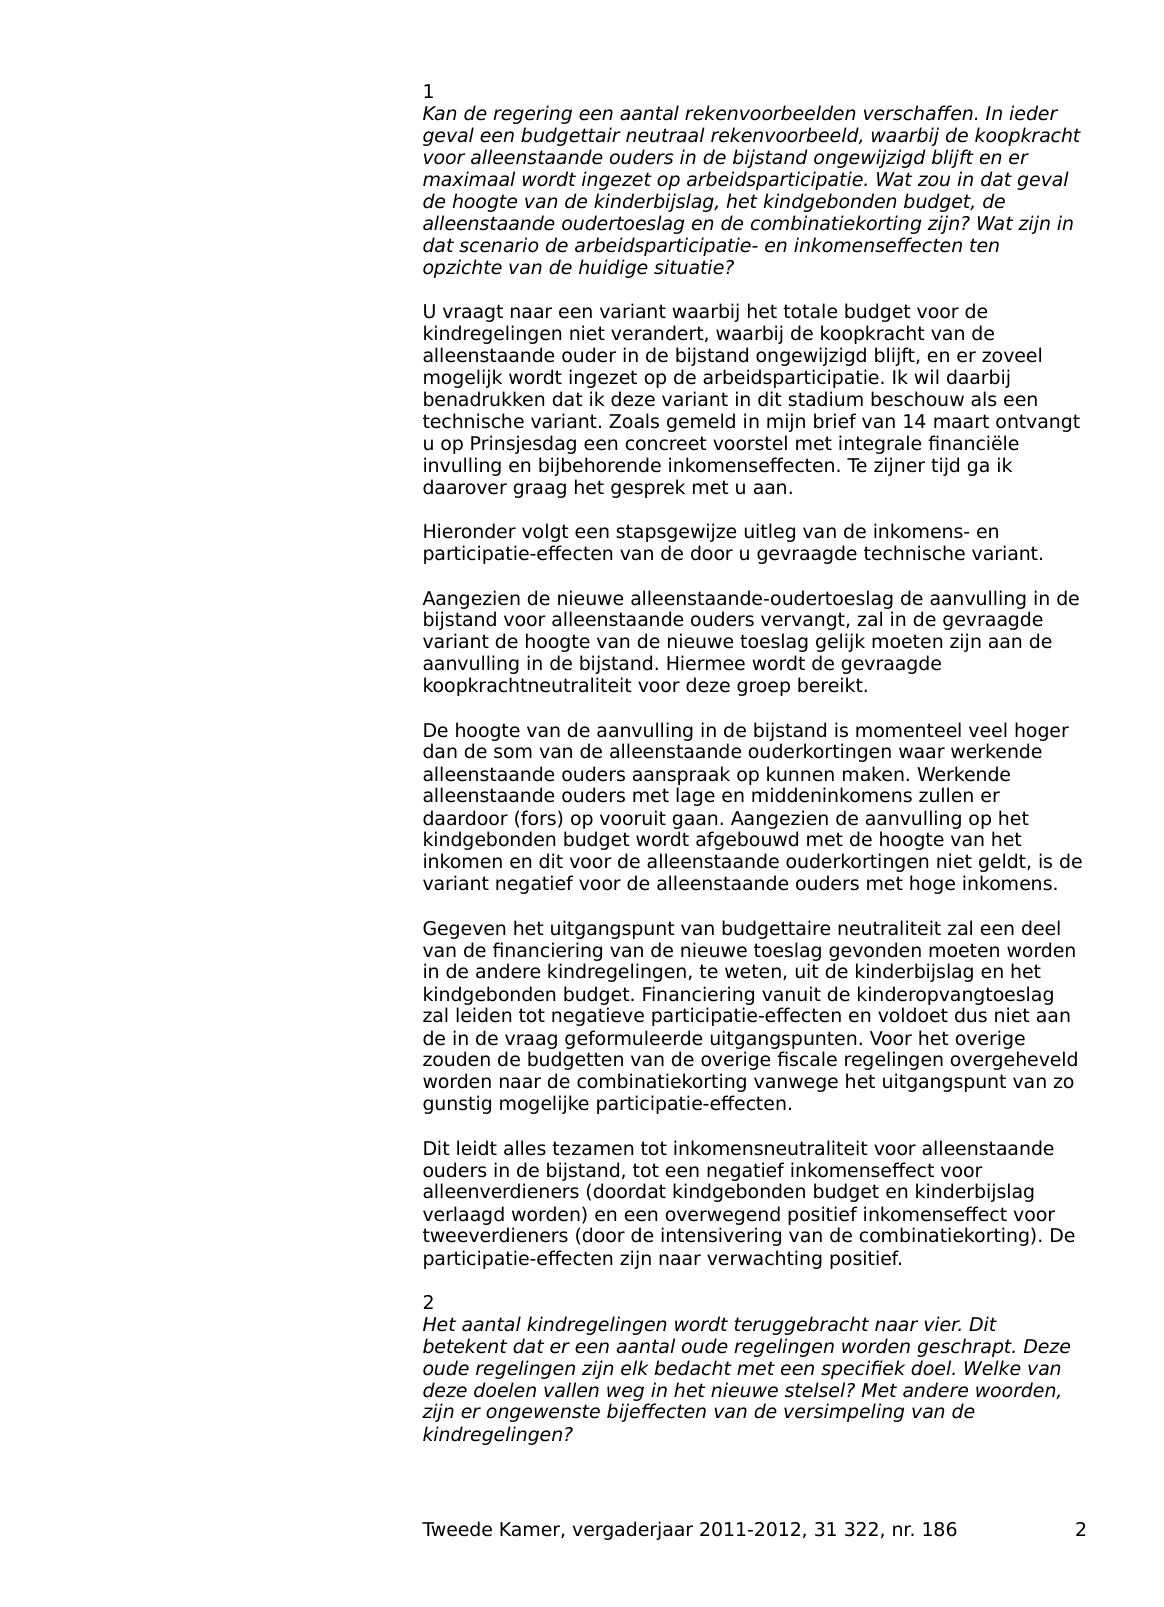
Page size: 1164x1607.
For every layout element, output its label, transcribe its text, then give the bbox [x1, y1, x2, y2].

text Dit leidt alles tezamen tot inkomensneutraliteit voor alleenstaande ouders in de bijstand, tot een negatief inkomenseffect voor alleenverdieners (doordat kindgebonden budget en kinderbijslag verlaagd worden) en een overwegend positief inkomenseffect voor tweeverdieners (door de intensivering van de combinatiekorting). De participatie-effecten zijn naar verwachting positief. [422, 1137, 1087, 1269]
text U vraagt naar een variant waarbij het totale budget voor de kindregelingen niet verandert, waarbij de koopkracht van de alleenstaande ouder in de bijstand ongewijzigd blijft, en er zoveel mogelijk wordt ingezet op de arbeidsparticipatie. Ik wil daarbij benadrukken dat ik deze variant in dit stadium beschouw als een technische variant. Zoals gemeld in mijn brief van 14 maart ontvangt u op Prinsjesdag een concreet voorstel met integrale financiële invulling en bijbehorende inkomenseffecten. Te zijner tijd ga ik daarover graag het gesprek met u aan. [422, 301, 1087, 499]
text 1 [422, 81, 1087, 103]
text Hieronder volgt een stapsgewijze uitleg van de inkomens- en participatie-effecten van de door u gevraagde technische variant. [422, 521, 1087, 565]
text Het aantal kindregelingen wordt teruggebracht naar vier. Dit betekent dat er een aantal oude regelingen worden geschrapt. Deze oude regelingen zijn elk bedacht met een specifiek doel. Welke van deze doelen vallen weg in het nieuwe stelsel? Met andere woorden, zijn er ongewenste bijeffecten van de versimpeling van de kindregelingen? [422, 1313, 1087, 1445]
text Gegeven het uitgangspunt van budgettaire neutraliteit zal een deel van de financiering van de nieuwe toeslag gevonden moeten worden in de andere kindregelingen, te weten, uit de kinderbijslag en het kindgebonden budget. Financiering vanuit de kinderopvangtoeslag zal leiden tot negatieve participatie-effecten en voldoet dus niet aan de in de vraag geformuleerde uitgangspunten. Voor het overige zouden de budgetten van de overige fiscale regelingen overgeheveld worden naar de combinatiekorting vanwege het uitgangspunt van zo gunstig mogelijke participatie-effecten. [422, 917, 1087, 1115]
text De hoogte van de aanvulling in de bijstand is momenteel veel hoger dan de som van de alleenstaande ouderkortingen waar werkende alleenstaande ouders aanspraak op kunnen maken. Werkende alleenstaande ouders met lage en middeninkomens zullen er daardoor (fors) op vooruit gaan. Aangezien de aanvulling op het kindgebonden budget wordt afgebouwd met de hoogte van het inkomen en dit voor de alleenstaande ouderkortingen niet geldt, is de variant negatief voor de alleenstaande ouders met hoge inkomens. [422, 719, 1087, 895]
text 2 [422, 1292, 1087, 1313]
text Kan de regering een aantal rekenvoorbeelden verschaffen. In ieder geval een budgettair neutraal rekenvoorbeeld, waarbij de koopkracht voor alleenstaande ouders in de bijstand ongewijzigd blijft en er maximaal wordt ingezet op arbeidsparticipatie. Wat zou in dat geval de hoogte van de kinderbijslag, het kindgebonden budget, de alleenstaande oudertoeslag en de combinatiekorting zijn? Wat zijn in dat scenario de arbeidsparticipatie- en inkomenseffecten ten opzichte van de huidige situatie? [422, 103, 1087, 279]
text Aangezien de nieuwe alleenstaande-oudertoeslag de aanvulling in de bijstand voor alleenstaande ouders vervangt, zal in de gevraagde variant de hoogte van de nieuwe toeslag gelijk moeten zijn aan de aanvulling in de bijstand. Hiermee wordt de gevraagde koopkrachtneutraliteit voor deze groep bereikt. [422, 587, 1087, 697]
